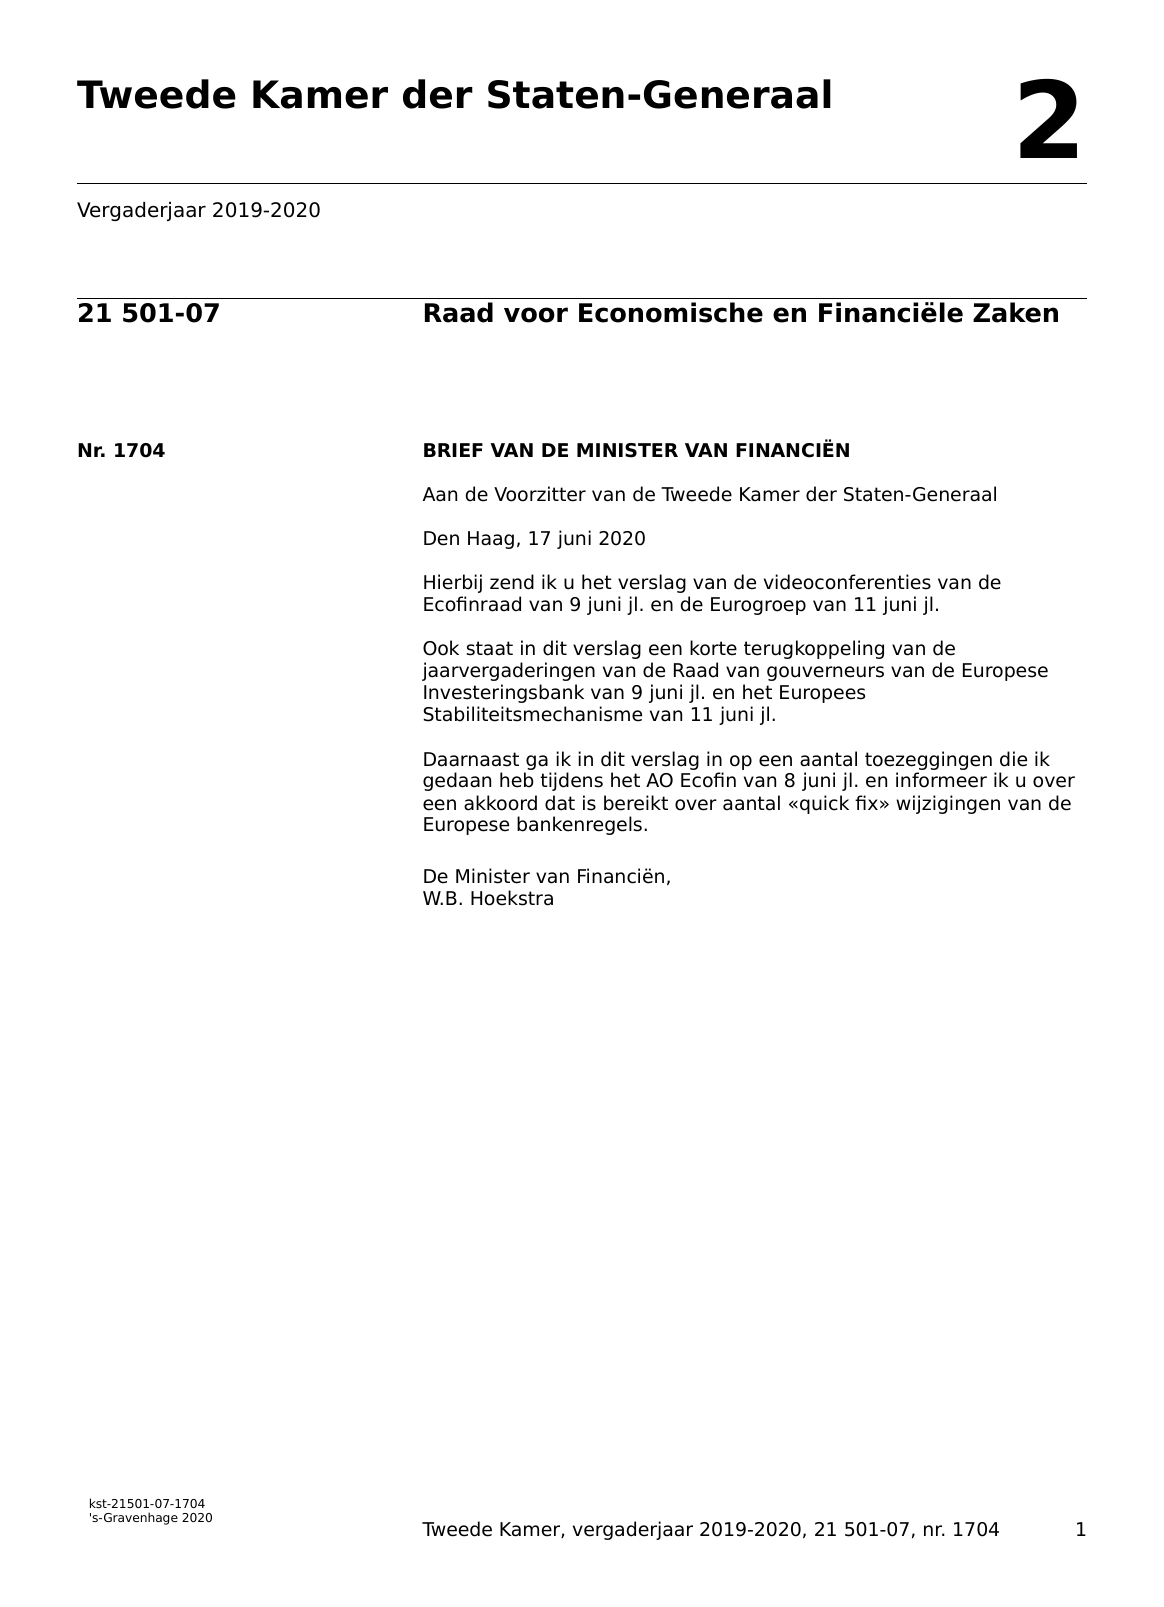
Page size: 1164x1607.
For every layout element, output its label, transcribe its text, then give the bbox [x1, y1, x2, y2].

table_header 2 [886, 59, 1087, 183]
text Ook staat in dit verslag een korte terugkoppeling van de jaarvergaderingen van de Raad van gouverneurs van de Europese Investeringsbank van 9 juni jl. en het Europees Stabiliteitsmechanisme van 11 juni jl. [422, 638, 1087, 726]
text 's-Gravenhage 2020 [88, 1511, 323, 1525]
text Daarnaast ga ik in dit verslag in op een aantal toezeggingen die ik gedaan heb tijdens het AO Ecofin van 8 juni jl. en informeer ik u over een akkoord dat is bereikt over aantal «quick fix» wijzigingen van de Europese bankenregels. [422, 748, 1087, 836]
text De Minister van Financiën, W.B. Hoekstra [422, 866, 1087, 910]
table_header Tweede Kamer der Staten-Generaal [77, 59, 886, 183]
subtitle Nr. 1704 BRIEF VAN DE MINISTER VAN FINANCIËN [77, 440, 1087, 462]
text Hierbij zend ik u het verslag van de videoconferenties van de Ecofinraad van 9 juni jl. en de Eurogroep van 11 juni jl. [422, 572, 1087, 616]
text Den Haag, 17 juni 2020 [422, 528, 1087, 550]
text kst-21501-07-1704 [88, 1497, 323, 1511]
text Aan de Voorzitter van de Tweede Kamer der Staten-Generaal [422, 484, 1087, 506]
subtitle 21 501-07 Raad voor Economische en Financiële Zaken [77, 299, 1087, 329]
table_cell Vergaderjaar 2019-2020 [77, 184, 1087, 298]
